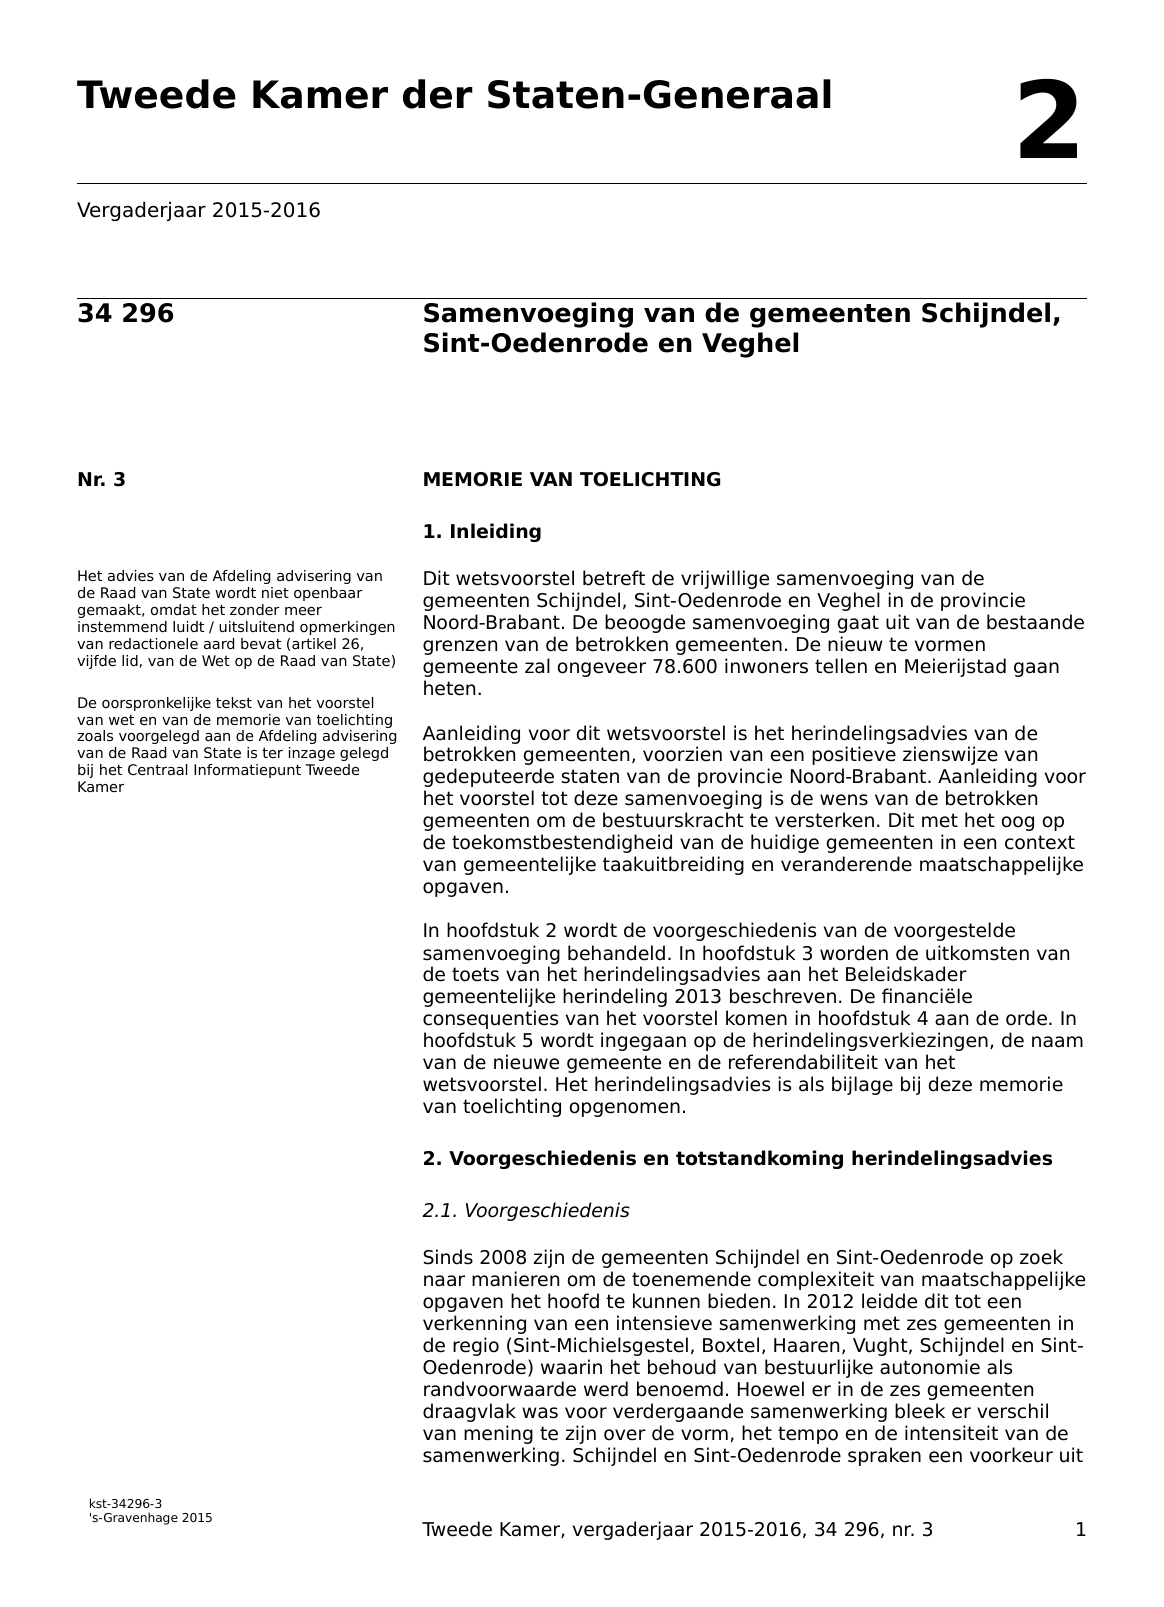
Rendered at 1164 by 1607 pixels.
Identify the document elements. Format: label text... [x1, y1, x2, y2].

text kst-34296-3 [88, 1497, 323, 1511]
table_header Tweede Kamer der Staten-Generaal [77, 59, 886, 183]
subtitle 2. Voorgeschiedenis en totstandkoming herindelingsadvies [422, 1148, 1087, 1170]
text Aanleiding voor dit wetsvoorstel is het herindelingsadvies van de betrokken gemeenten, voorzien van een positieve zienswijze van gedeputeerde staten van de provincie Noord-Brabant. Aanleiding voor het voorstel tot deze samenvoeging is de wens van de betrokken gemeenten om de bestuurskracht te versterken. Dit met het oog op de toekomstbestendigheid van de huidige gemeenten in een context van gemeentelijke taakuitbreiding en veranderende maatschappelijke opgaven. [422, 722, 1087, 898]
text Sinds 2008 zijn de gemeenten Schijndel en Sint-Oedenrode op zoek naar manieren om de toenemende complexiteit van maatschappelijke opgaven het hoofd te kunnen bieden. In 2012 leidde dit tot een verkenning van een intensieve samenwerking met zes gemeenten in de regio (Sint-Michielsgestel, Boxtel, Haaren, Vught, Schijndel en Sint-Oedenrode) waarin het behoud van bestuurlijke autonomie als randvoorwaarde werd benoemd. Hoewel er in de zes gemeenten draagvlak was voor verdergaande samenwerking bleek er verschil van mening te zijn over de vorm, het tempo en de intensiteit van de samenwerking. Schijndel en Sint-Oedenrode spraken een voorkeur uit [422, 1247, 1087, 1467]
text [77, 669, 399, 694]
text In hoofdstuk 2 wordt de voorgeschiedenis van de voorgestelde samenvoeging behandeld. In hoofdstuk 3 worden de uitkomsten van de toets van het herindelingsadvies aan het Beleidskader gemeentelijke herindeling 2013 beschreven. De financiële consequenties van het voorstel komen in hoofdstuk 4 aan de orde. In hoofdstuk 5 wordt ingegaan op de herindelingsverkiezingen, de naam van de nieuwe gemeente en de referendabiliteit van het wetsvoorstel. Het herindelingsadvies is als bijlage bij deze memorie van toelichting opgenomen. [422, 920, 1087, 1118]
text Het advies van de Afdeling advisering van de Raad van State wordt niet openbaar gemaakt, omdat het zonder meer instemmend luidt / uitsluitend opmerkingen van redactionele aard bevat (artikel 26, vijfde lid, van de Wet op de Raad van State) [77, 568, 399, 669]
text De oorspronkelijke tekst van het voorstel van wet en van de memorie van toelichting zoals voorgelegd aan de Afdeling advisering van de Raad van State is ter inzage gelegd bij het Centraal Informatiepunt Tweede Kamer [77, 694, 399, 796]
table_header 2 [886, 59, 1087, 183]
table_cell Vergaderjaar 2015-2016 [77, 184, 1087, 298]
subtitle Nr. 3 MEMORIE VAN TOELICHTING [77, 469, 1087, 491]
text 's-Gravenhage 2015 [88, 1511, 323, 1525]
subtitle 34 296 Samenvoeging van de gemeenten Schijndel, Sint-Oedenrode en Veghel [77, 299, 1087, 358]
subtitle 1. Inleiding [422, 521, 1087, 543]
text Dit wetsvoorstel betreft de vrijwillige samenvoeging van de gemeenten Schijndel, Sint-Oedenrode en Veghel in de provincie Noord-Brabant. De beoogde samenvoeging gaat uit van de bestaande grenzen van de betrokken gemeenten. De nieuw te vormen gemeente zal ongeveer 78.600 inwoners tellen en Meierijstad gaan heten. [422, 568, 1087, 700]
subtitle 2.1. Voorgeschiedenis [422, 1200, 1087, 1222]
